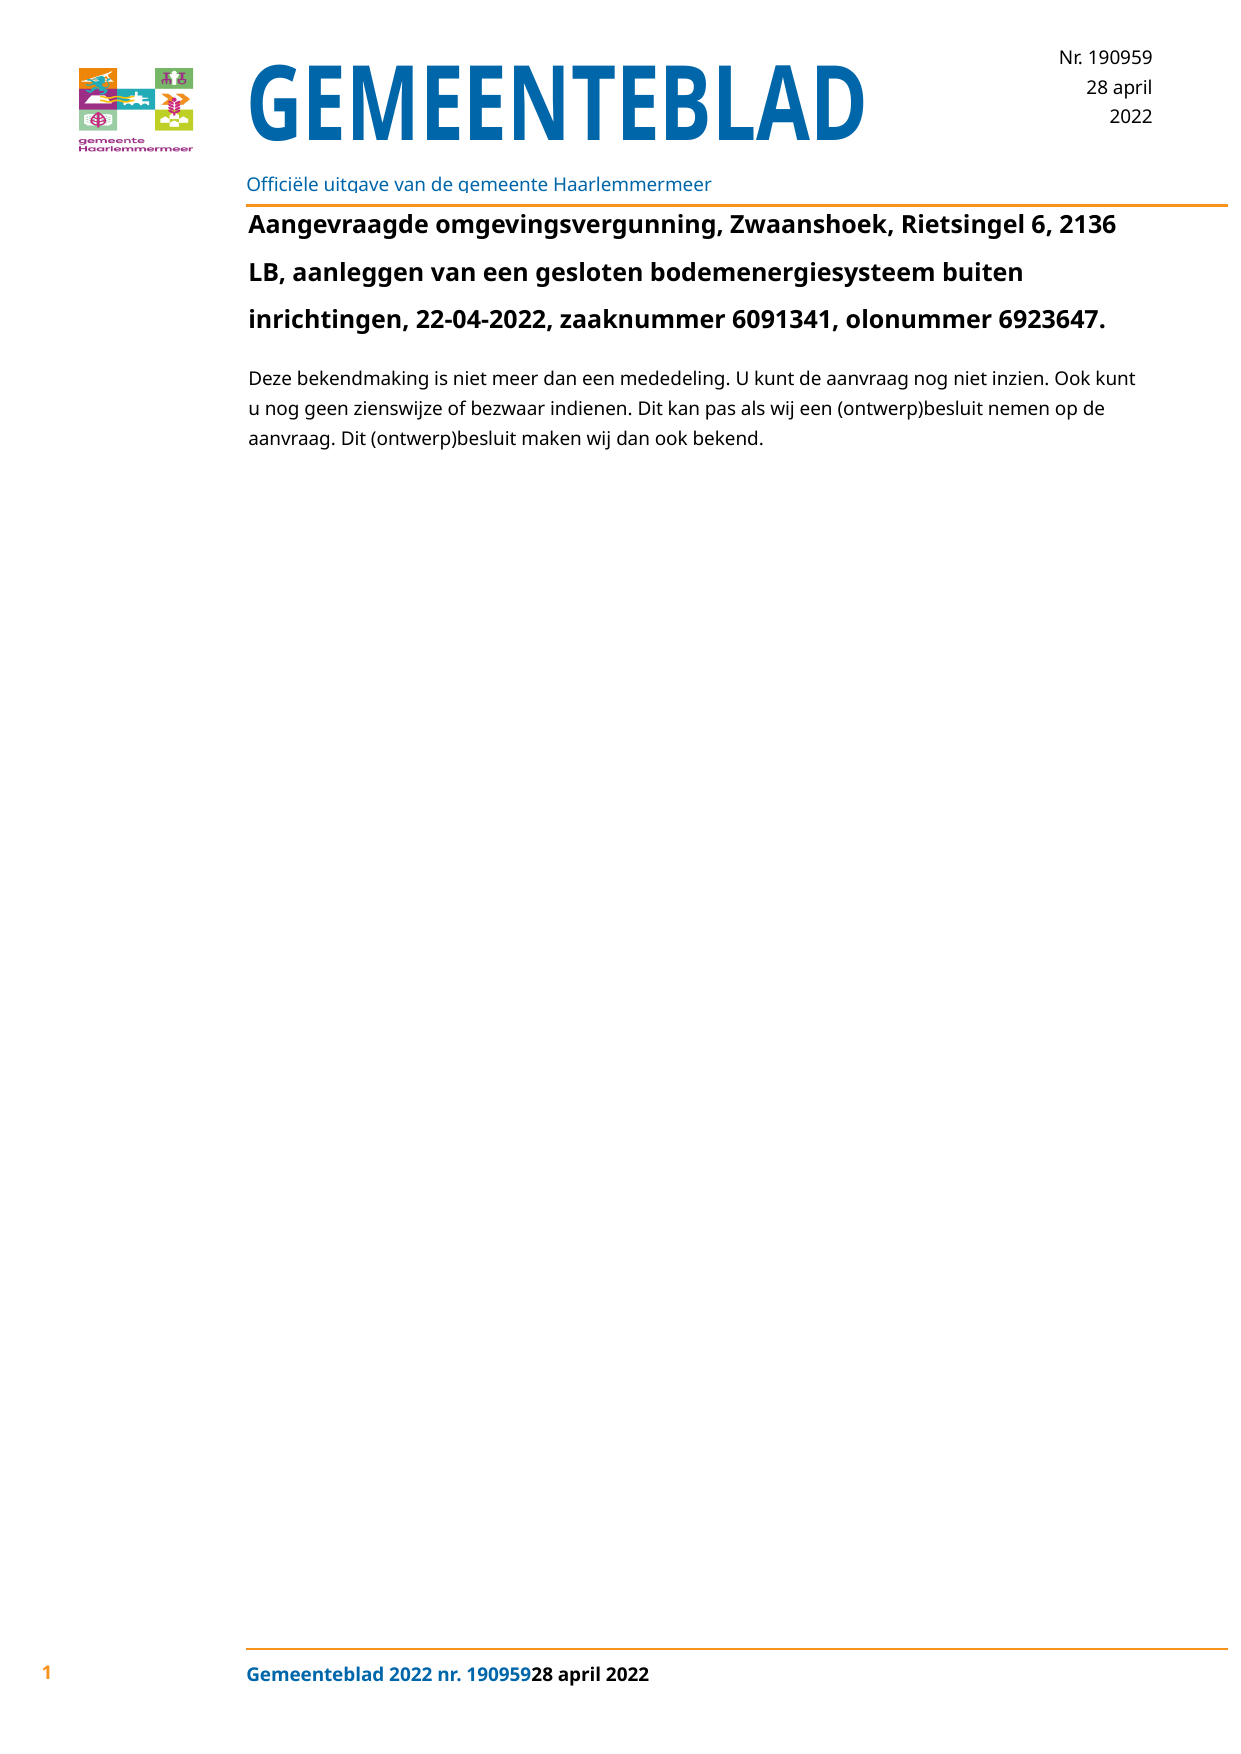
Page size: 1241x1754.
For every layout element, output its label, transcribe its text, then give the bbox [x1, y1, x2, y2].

text Deze bekendmaking is niet meer dan een mededeling. U kunt de aanvraag nog niet inzien. Ook kunt u nog geen zienswijze of bezwaar indienen. Dit kan pas als wij een (ontwerp)besluit nemen op de aanvraag. Dit (ontwerp)besluit maken wij dan ook bekend. [248, 366, 1152, 450]
picture [41, 47, 231, 172]
text Aangevraagde omgevingsvergunning, Zwaanshoek, Rietsingel 6, 2136 LB, aanleggen van een gesloten bodemenergiesysteem buiten inrichtingen, 22-04-2022, zaaknummer 6091341, olonummer 6923647. [248, 207, 1152, 336]
